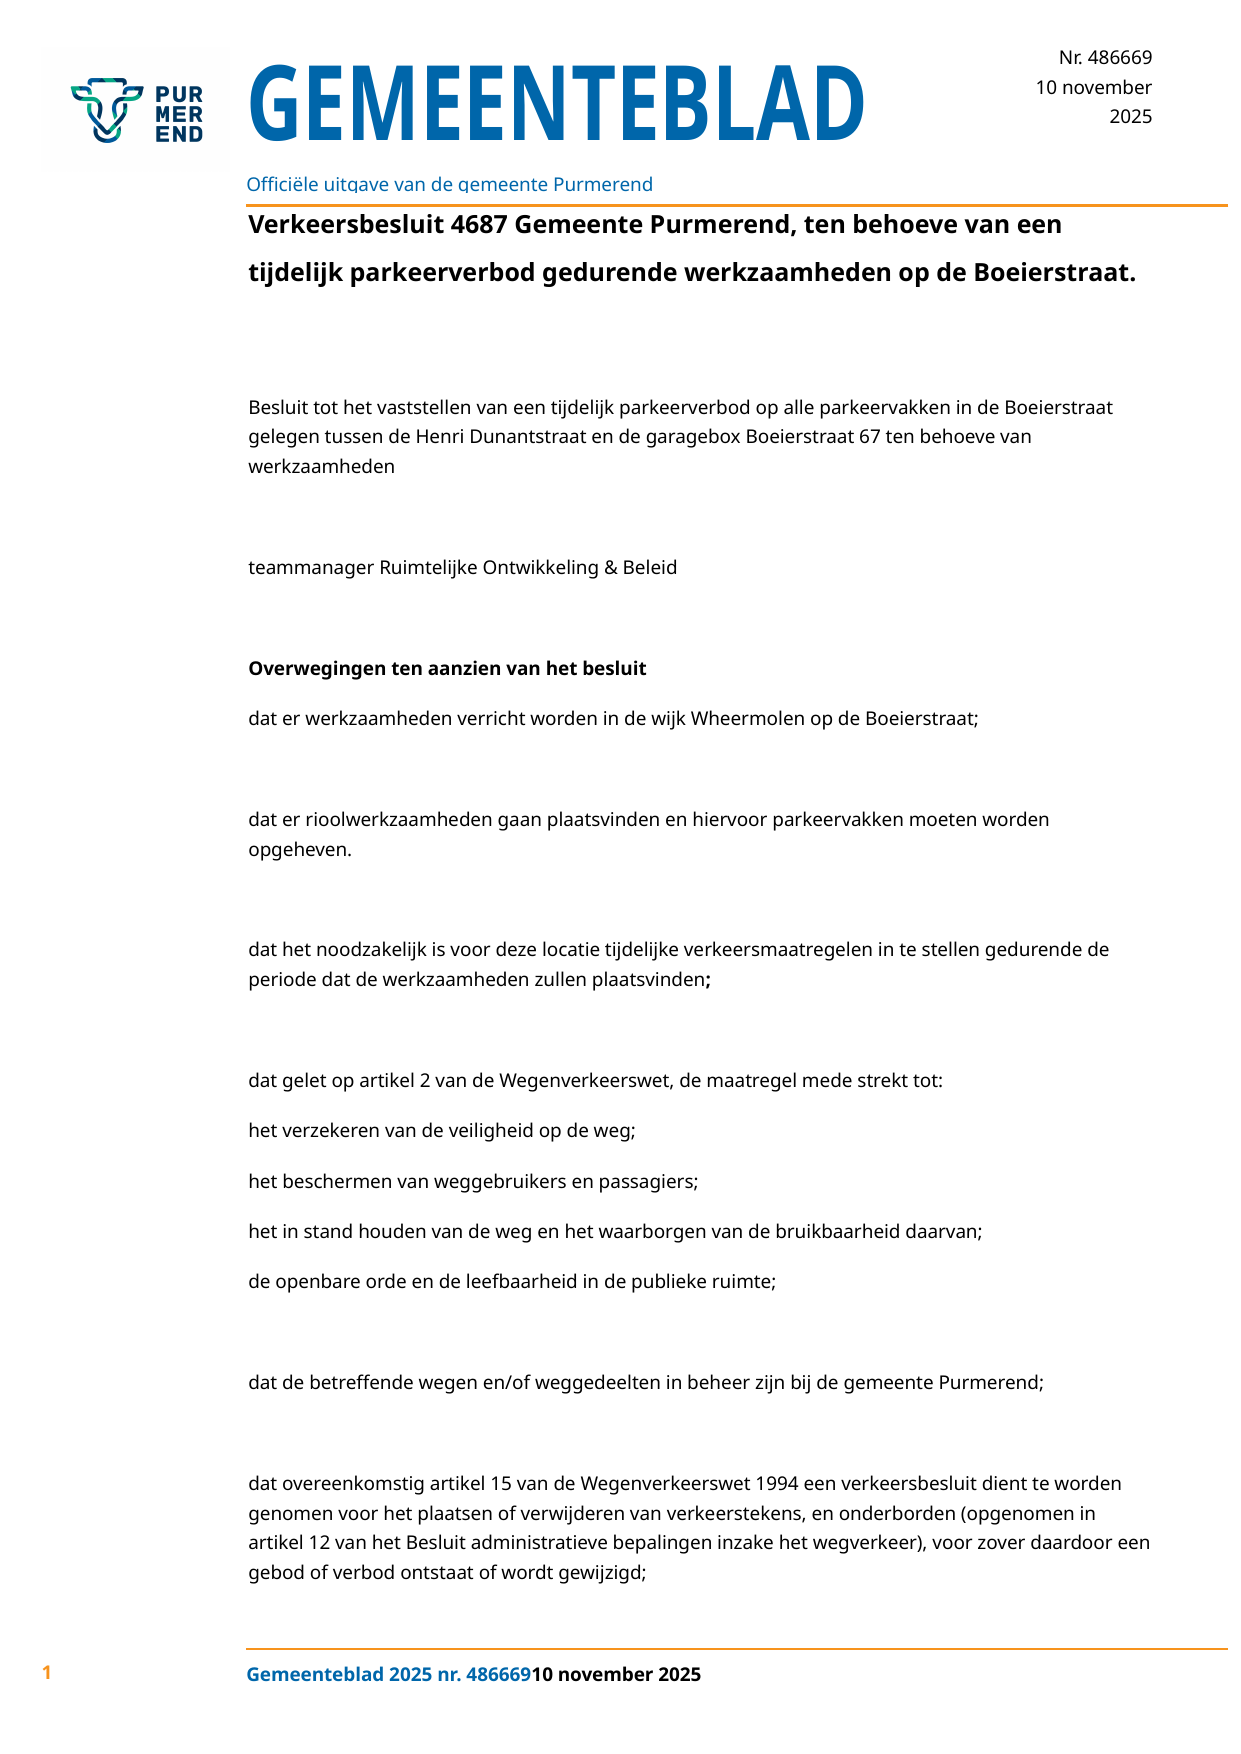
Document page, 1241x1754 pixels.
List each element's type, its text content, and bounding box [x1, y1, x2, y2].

text het verzekeren van de veiligheid op de weg; [248, 1117, 1152, 1143]
text dat het noodzakelijk is voor deze locatie tijdelijke verkeersmaatregelen in te stellen gedurende de periode dat de werkzaamheden zullen plaatsvinden; [248, 937, 1152, 992]
text het beschermen van weggebruikers en passagiers; [248, 1168, 1152, 1193]
text dat gelet op artikel 2 van de Wegenverkeerswet, de maatregel mede strekt tot: [248, 1067, 1152, 1093]
text Verkeersbesluit 4687 Gemeente Purmerend, ten behoeve van een tijdelijk parkeerverbod gedurende werkzaamheden op de Boeierstraat. [248, 207, 1152, 288]
text dat de betreffende wegen en/of weggedeelten in beheer zijn bij de gemeente Purmerend; [248, 1369, 1152, 1395]
text dat er rioolwerkzaamheden gaan plaatsvinden en hiervoor parkeervakken moeten worden opgeheven. [248, 806, 1152, 861]
text dat er werkzaamheden verricht worden in de wijk Wheermolen op de Boeierstraat; [248, 705, 1152, 731]
text Overwegingen ten aanzien van het besluit [248, 655, 1152, 681]
text het in stand houden van de weg en het waarborgen van de bruikbaarheid daarvan; [248, 1218, 1152, 1244]
text de openbare orde en de leefbaarheid in de publieke ruimte; [248, 1269, 1152, 1294]
picture [41, 47, 231, 172]
text Besluit tot het vaststellen van een tijdelijk parkeerverbod op alle parkeervakken in de Boeierstraat gelegen tussen de Henri Dunantstraat en de garagebox Boeierstraat 67 ten behoeve van werkzaamheden [248, 394, 1152, 479]
text teammanager Ruimtelijke Ontwikkeling & Beleid [248, 554, 1152, 580]
text dat overeenkomstig artikel 15 van de Wegenverkeerswet 1994 een verkeersbesluit dient te worden genomen voor het plaatsen of verwijderen van verkeerstekens, en onderborden (opgenomen in artikel 12 van het Besluit administratieve bepalingen inzake het wegverkeer), voor zover daardoor een gebod of verbod ontstaat of wordt gewijzigd; [248, 1470, 1152, 1585]
